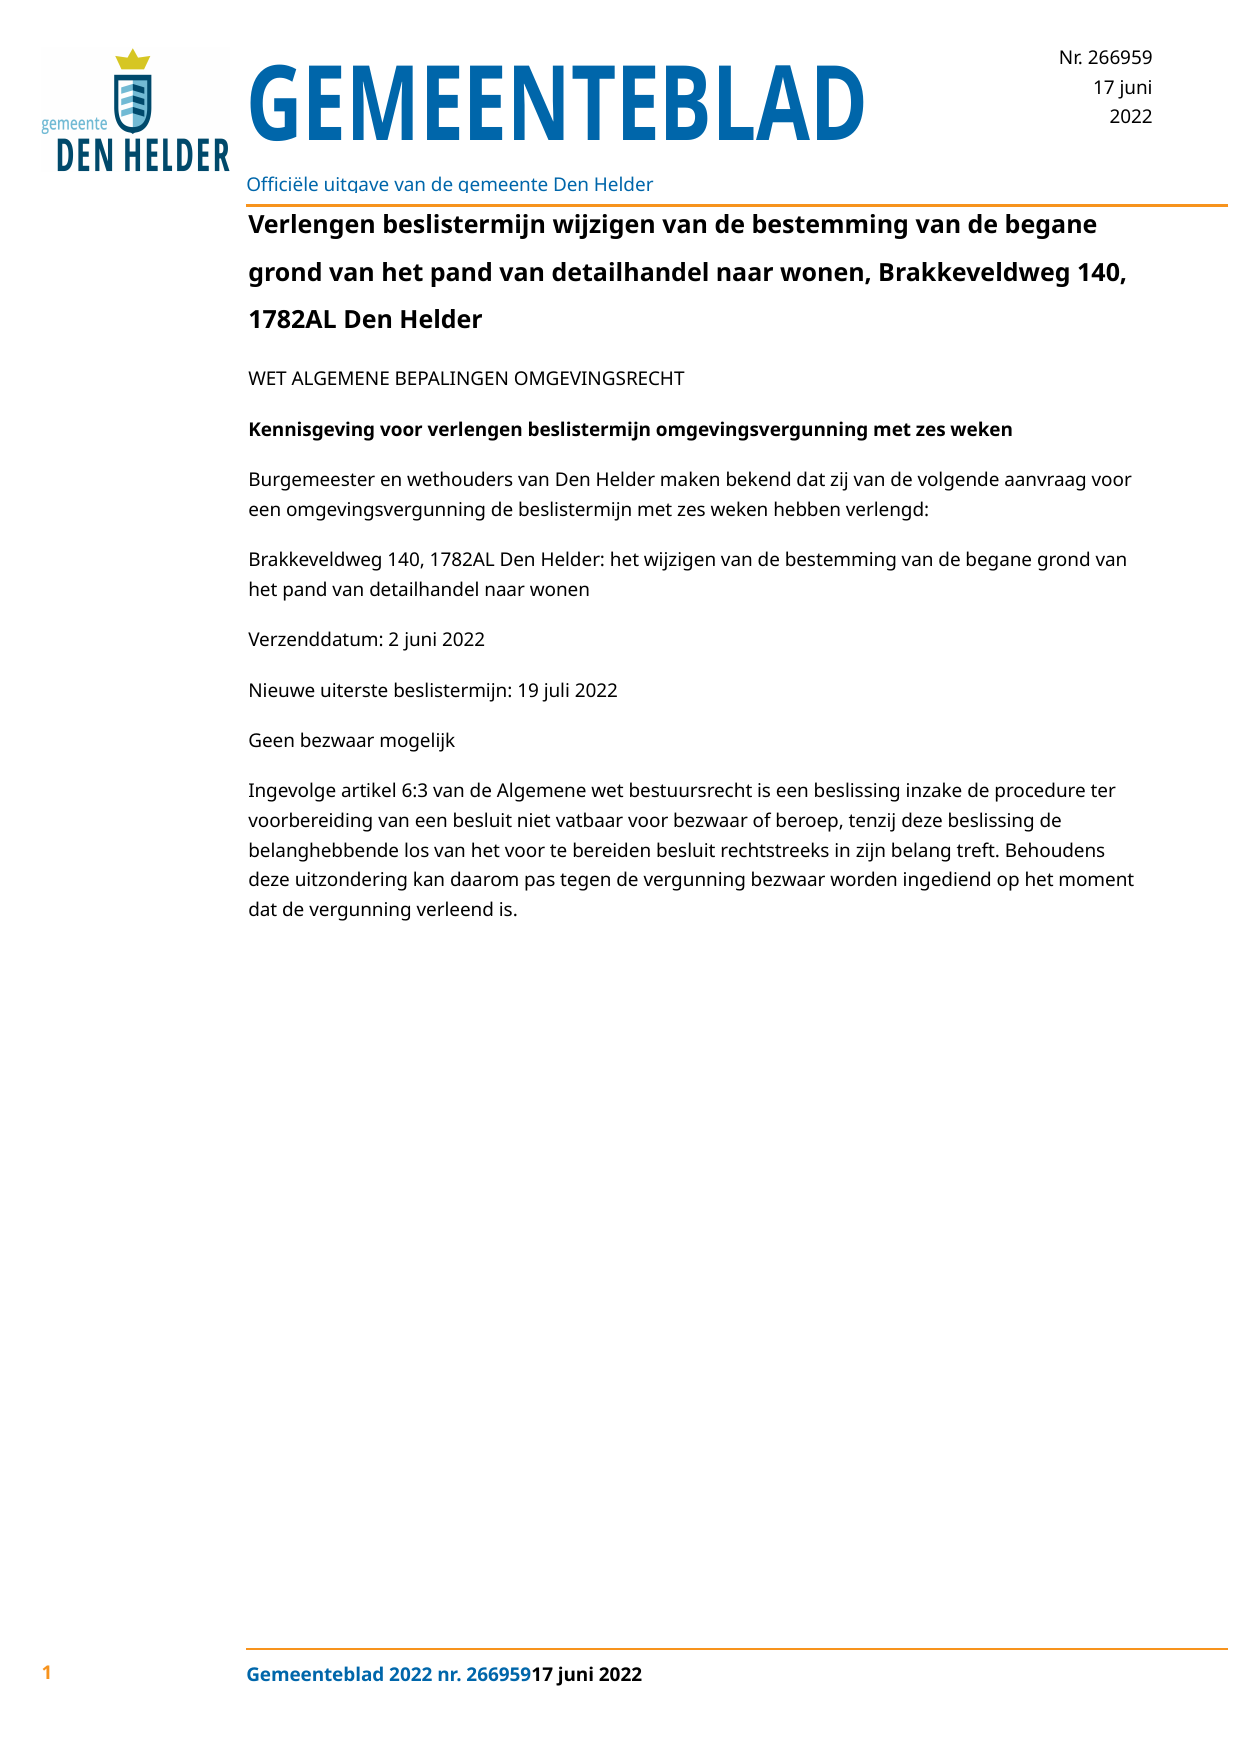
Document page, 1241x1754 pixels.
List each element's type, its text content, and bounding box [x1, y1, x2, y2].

text Geen bezwaar mogelijk [248, 727, 1152, 753]
text WET ALGEMENE BEPALINGEN OMGEVINGSRECHT [248, 366, 1152, 391]
text Kennisgeving voor verlengen beslistermijn omgevingsvergunning met zes weken [248, 416, 1152, 442]
text Brakkeveldweg 140, 1782AL Den Helder: het wijzigen van de bestemming van de begane grond van het pand van detailhandel naar wonen [248, 546, 1152, 602]
text Verlengen beslistermijn wijzigen van de bestemming van de begane grond van het pand van detailhandel naar wonen, Brakkeveldweg 140, 1782AL Den Helder [248, 207, 1152, 336]
picture [41, 47, 231, 172]
picture [130, 157, 135, 172]
text Nieuwe uiterste beslistermijn: 19 juli 2022 [248, 677, 1152, 702]
picture [182, 144, 187, 165]
picture [220, 160, 224, 172]
text Verzenddatum: 2 juni 2022 [248, 626, 1152, 652]
picture [100, 154, 106, 172]
text Burgemeester en wethouders van Den Helder maken bekend dat zij van de volgende aanvraag voor een omgevingsvergunning de beslistermijn met zes weken hebben verlengd: [248, 466, 1152, 522]
text Ingevolge artikel 6:3 van de Algemene wet bestuursrecht is een beslissing inzake de procedure ter voorbereiding van een besluit niet vatbaar voor bezwaar of beroep, tenzij deze beslissing de belanghebbende los van het voor te bereiden besluit rechtstreeks in zijn belang treft. Behoudens deze uitzondering kan daarom pas tegen de vergunning bezwaar worden ingediend op het moment dat de vergunning verleend is. [248, 778, 1152, 922]
picture [63, 144, 68, 165]
